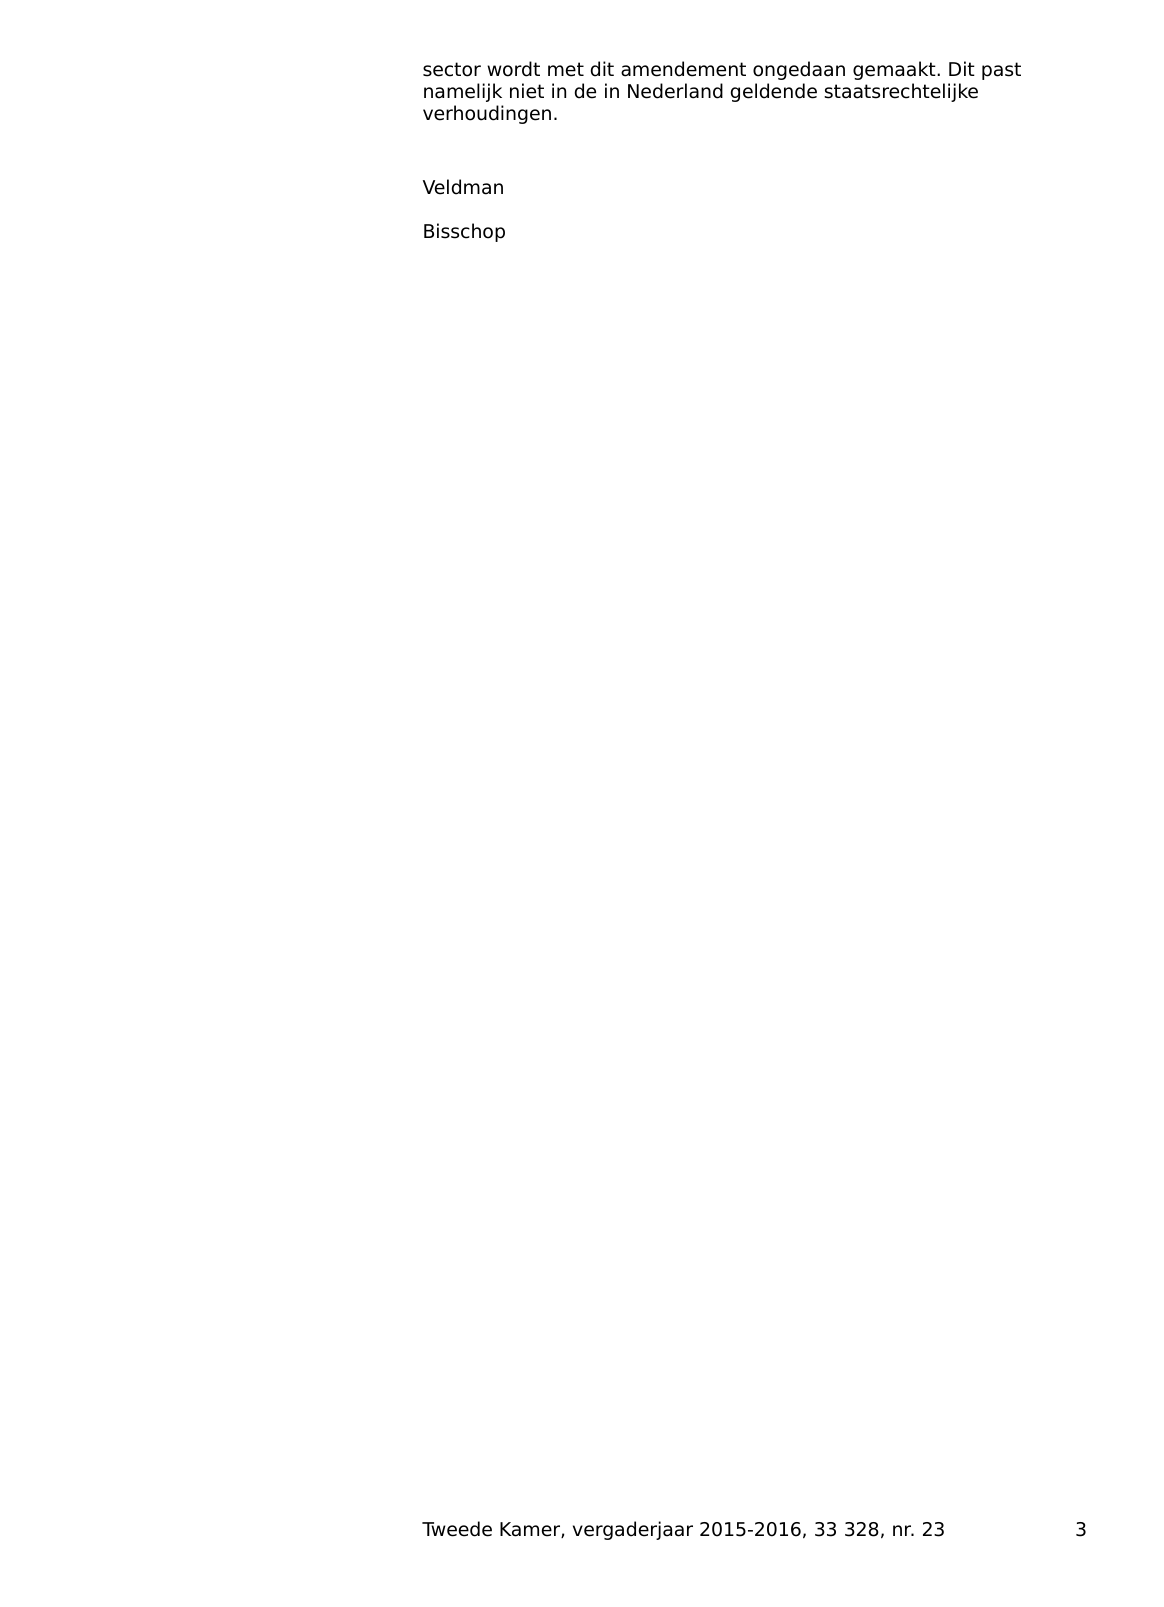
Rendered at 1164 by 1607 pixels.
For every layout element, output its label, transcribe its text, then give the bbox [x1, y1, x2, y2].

text Veldman Bisschop [422, 155, 1087, 243]
text sector wordt met dit amendement ongedaan gemaakt. Dit past namelijk niet in de in Nederland geldende staatsrechtelijke verhoudingen. [422, 59, 1087, 125]
